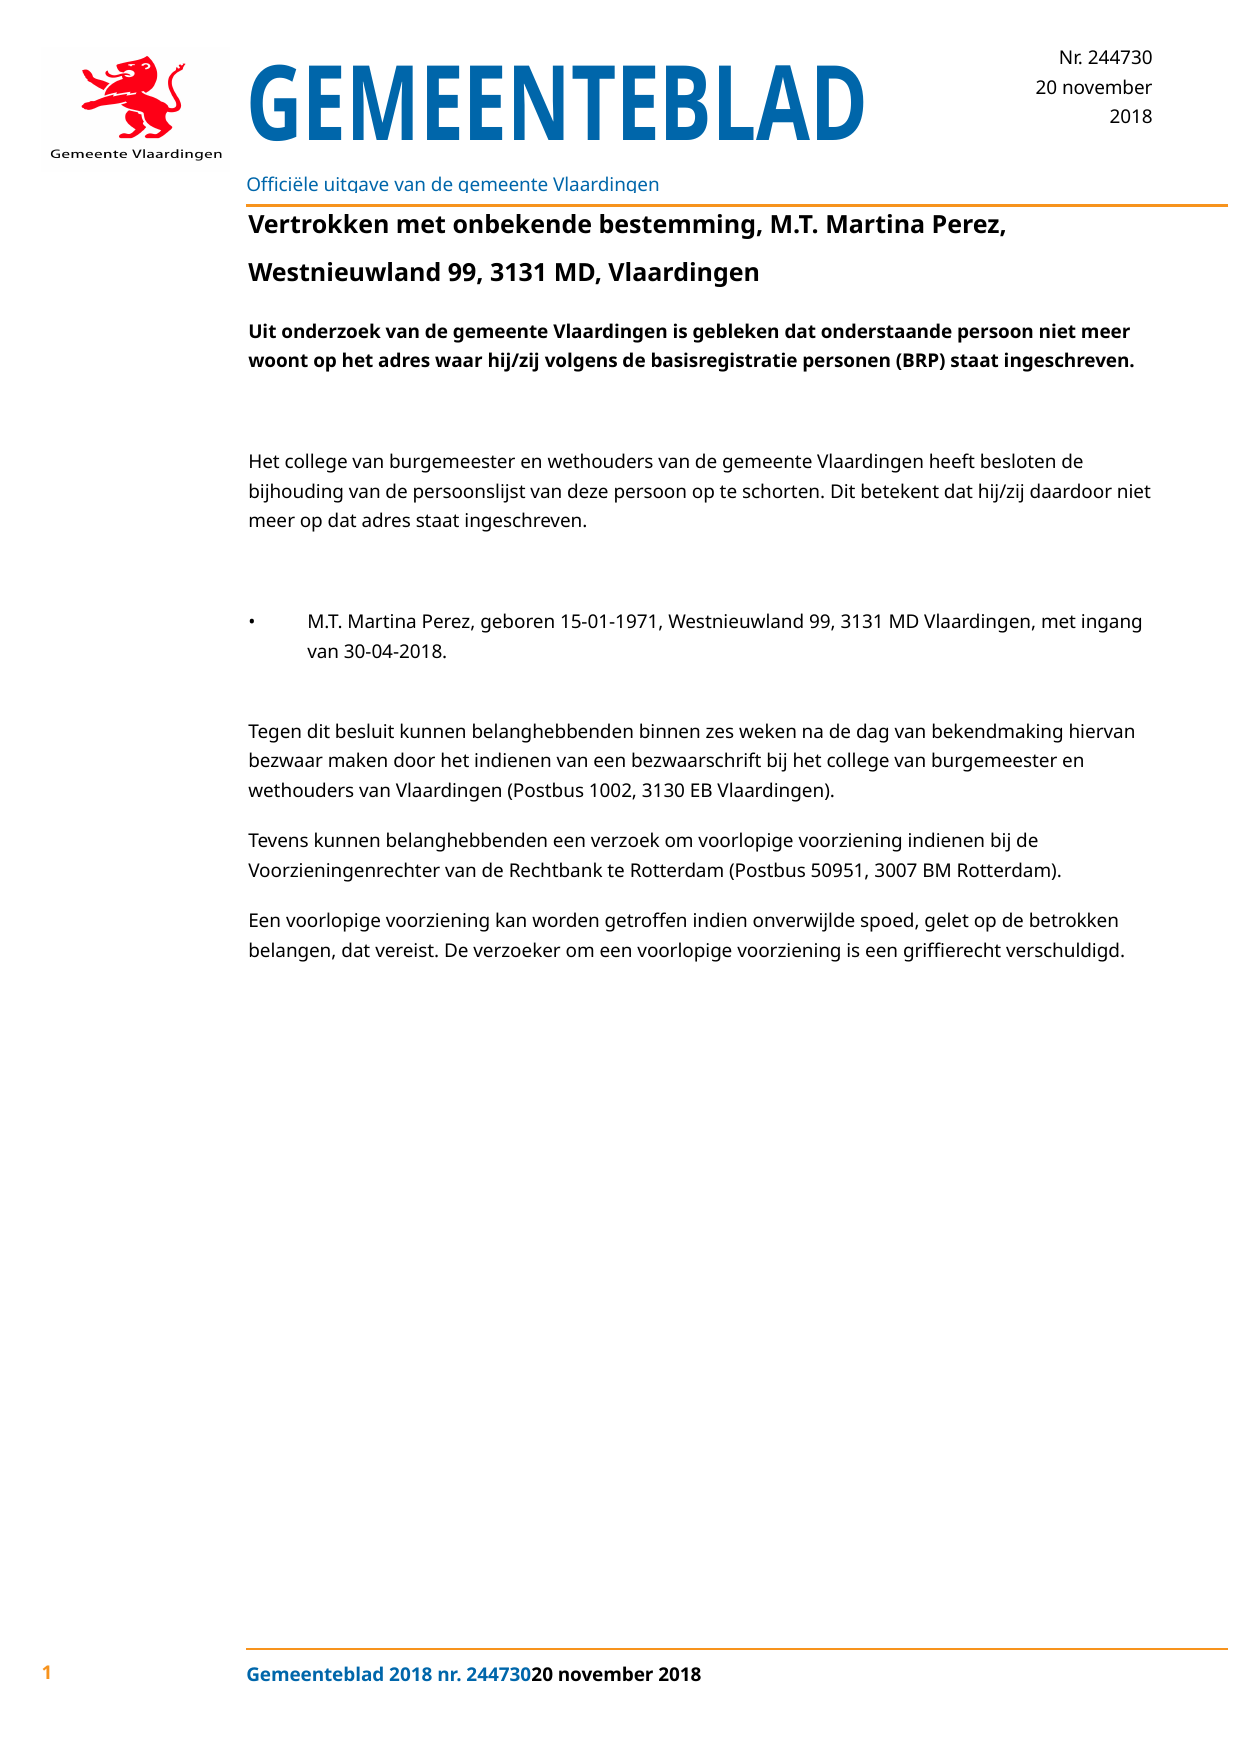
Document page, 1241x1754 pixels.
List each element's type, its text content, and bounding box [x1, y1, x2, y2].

text Een voorlopige voorziening kan worden getroffen indien onverwijlde spoed, gelet op de betrokken belangen, dat vereist. De verzoeker om een voorlopige voorziening is een griffierecht verschuldigd. [248, 907, 1152, 963]
text Vertrokken met onbekende bestemming, M.T. Martina Perez, Westnieuwland 99, 3131 MD, Vlaardingen [248, 207, 1152, 288]
list M.T. Martina Perez, geboren 15-01-1971, Westnieuwland 99, 3131 MD Vlaardingen, met ingang van 30-04-2018. [248, 608, 1152, 664]
text Uit onderzoek van de gemeente Vlaardingen is gebleken dat onderstaande persoon niet meer woont op het adres waar hij/zij volgens de basisregistratie personen (BRP) staat ingeschreven. [248, 318, 1152, 373]
picture [41, 47, 231, 172]
text Tegen dit besluit kunnen belanghebbenden binnen zes weken na de dag van bekendmaking hiervan bezwaar maken door het indienen van een bezwaarschrift bij het college van burgemeester en wethouders van Vlaardingen (Postbus 1002, 3130 EB Vlaardingen). [248, 718, 1152, 803]
text Het college van burgemeester en wethouders van de gemeente Vlaardingen heeft besloten de bijhouding van de persoonslijst van deze persoon op te schorten. Dit betekent dat hij/zij daardoor niet meer op dat adres staat ingeschreven. [248, 448, 1152, 533]
text Tevens kunnen belanghebbenden een verzoek om voorlopige voorziening indienen bij de Voorzieningenrechter van de Rechtbank te Rotterdam (Postbus 50951, 3007 BM Rotterdam). [248, 827, 1152, 883]
